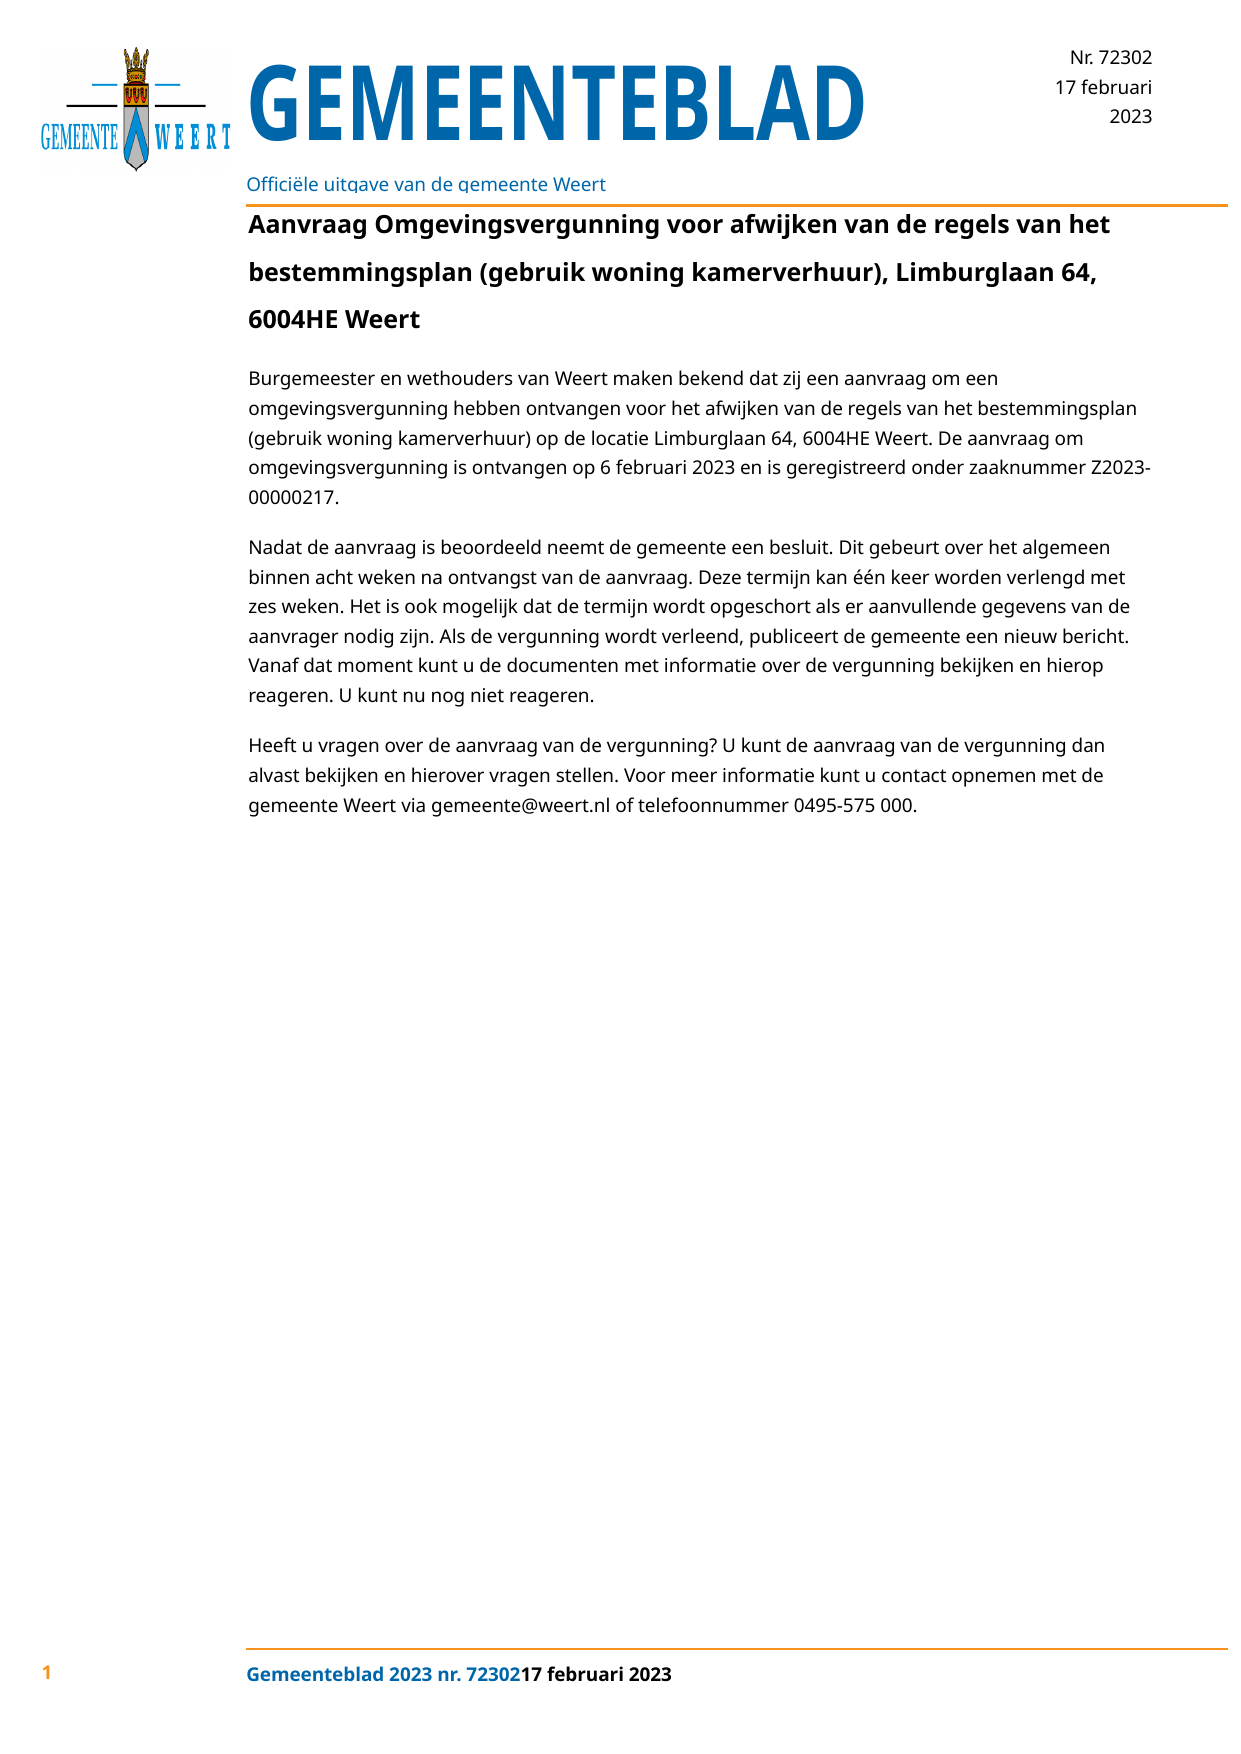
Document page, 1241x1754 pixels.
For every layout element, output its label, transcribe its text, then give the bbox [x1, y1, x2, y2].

text Burgemeester en wethouders van Weert maken bekend dat zij een aanvraag om een omgevingsvergunning hebben ontvangen voor het afwijken van de regels van het bestemmingsplan (gebruik woning kamerverhuur) op de locatie Limburglaan 64, 6004HE Weert. De aanvraag om omgevingsvergunning is ontvangen op 6 februari 2023 en is geregistreerd onder zaaknummer Z2023-00000217. [248, 366, 1152, 509]
picture [41, 47, 231, 172]
text Heeft u vragen over de aanvraag van de vergunning? U kunt de aanvraag van de vergunning dan alvast bekijken en hierover vragen stellen. Voor meer informatie kunt u contact opnemen met de gemeente Weert via gemeente@weert.nl of telefoonnummer 0495-575 000. [248, 733, 1152, 817]
text Nadat de aanvraag is beoordeeld neemt de gemeente een besluit. Dit gebeurt over het algemeen binnen acht weken na ontvangst van de aanvraag. Deze termijn kan één keer worden verlengd met zes weken. Het is ook mogelijk dat de termijn wordt opgeschort als er aanvullende gegevens van de aanvrager nodig zijn. Als de vergunning wordt verleend, publiceert de gemeente een nieuw bericht. Vanaf dat moment kunt u de documenten met informatie over de vergunning bekijken en hierop reageren. U kunt nu nog niet reageren. [248, 534, 1152, 708]
text Aanvraag Omgevingsvergunning voor afwijken van de regels van het bestemmingsplan (gebruik woning kamerverhuur), Limburglaan 64, 6004HE Weert [248, 207, 1152, 336]
